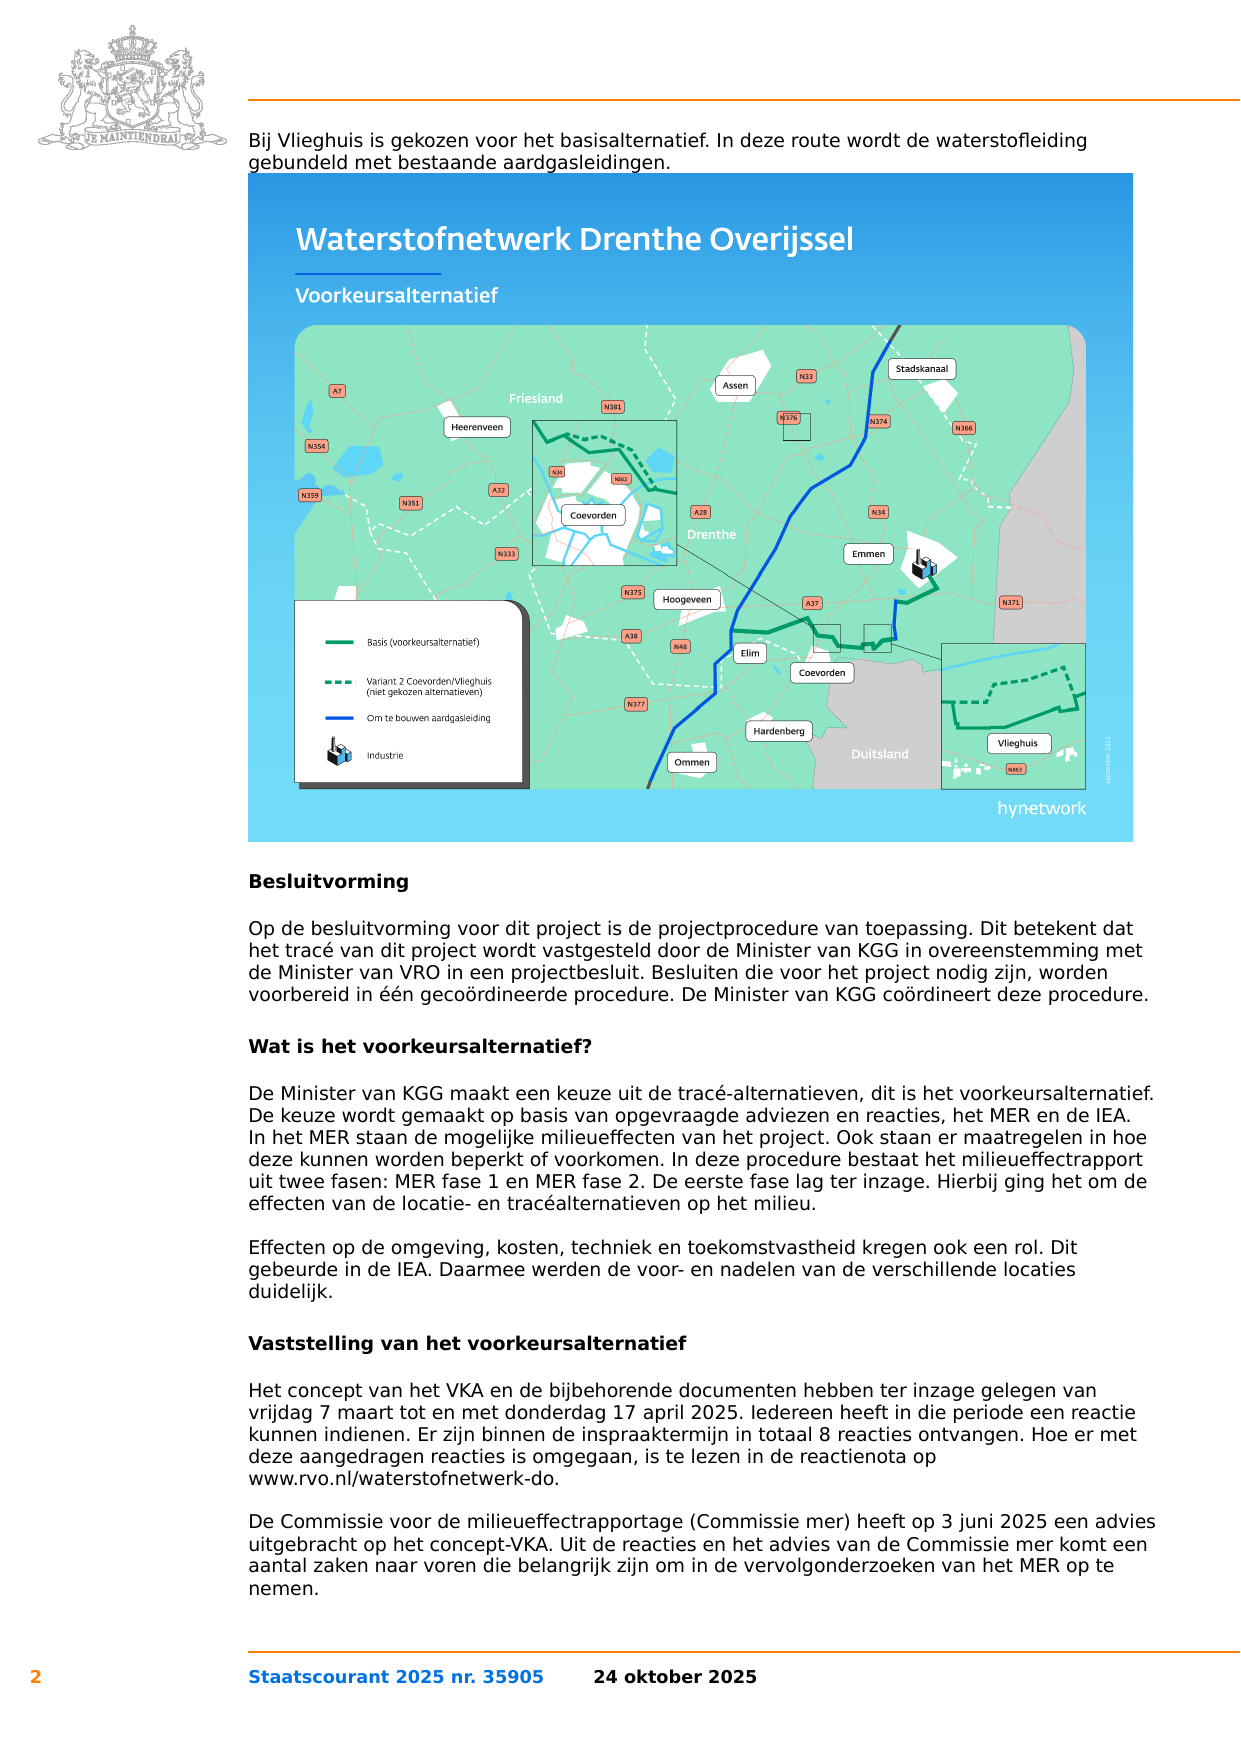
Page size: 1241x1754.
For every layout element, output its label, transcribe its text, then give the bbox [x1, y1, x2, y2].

text Effecten op de omgeving, kosten, techniek en toekomstvastheid kregen ook een rol. Dit gebeurde in de IEA. Daarmee werden de voor- en nadelen van de verschillende locaties duidelijk. [248, 1237, 1163, 1303]
text In het MER staan de mogelijke milieueffecten van het project. Ook staan er maatregelen in hoe deze kunnen worden beperkt of voorkomen. In deze procedure bestaat het milieueffectrapport uit twee fasen: MER fase 1 en MER fase 2. De eerste fase lag ter inzage. Hierbij ging het om de effecten van de locatie- en tracéalternatieven op het milieu. [248, 1127, 1163, 1215]
picture [248, 173, 1134, 842]
picture [38, 25, 227, 150]
text Bij Vlieghuis is gekozen voor het basisalternatief. In deze route wordt de waterstofleiding gebundeld met bestaande aardgasleidingen. [248, 130, 1163, 841]
text De Commissie voor de milieueffectrapportage (Commissie mer) heeft op 3 juni 2025 een advies uitgebracht op het concept-VKA. Uit de reacties en het advies van de Commissie mer komt een aantal zaken naar voren die belangrijk zijn om in de vervolgonderzoeken van het MER op te nemen. [248, 1511, 1163, 1599]
subtitle Vaststelling van het voorkeursalternatief [248, 1333, 1163, 1355]
text Op de besluitvorming voor dit project is de projectprocedure van toepassing. Dit betekent dat het tracé van dit project wordt vastgesteld door de Minister van KGG in overeenstemming met de Minister van VRO in een projectbesluit. Besluiten die voor het project nodig zijn, worden voorbereid in één gecoördineerde procedure. De Minister van KGG coördineert deze procedure. [248, 918, 1163, 1006]
subtitle Besluitvorming [248, 871, 1163, 893]
subtitle Wat is het voorkeursalternatief? [248, 1036, 1163, 1058]
text Het concept van het VKA en de bijbehorende documenten hebben ter inzage gelegen van vrijdag 7 maart tot en met donderdag 17 april 2025. Iedereen heeft in die periode een reactie kunnen indienen. Er zijn binnen de inspraaktermijn in totaal 8 reacties ontvangen. Hoe er met deze aangedragen reacties is omgegaan, is te lezen in de reactienota op www.rvo.nl/waterstofnetwerk-do. [248, 1380, 1163, 1489]
text De Minister van KGG maakt een keuze uit de tracé-alternatieven, dit is het voorkeursalternatief. De keuze wordt gemaakt op basis van opgevraagde adviezen en reacties, het MER en de IEA. [248, 1083, 1163, 1127]
